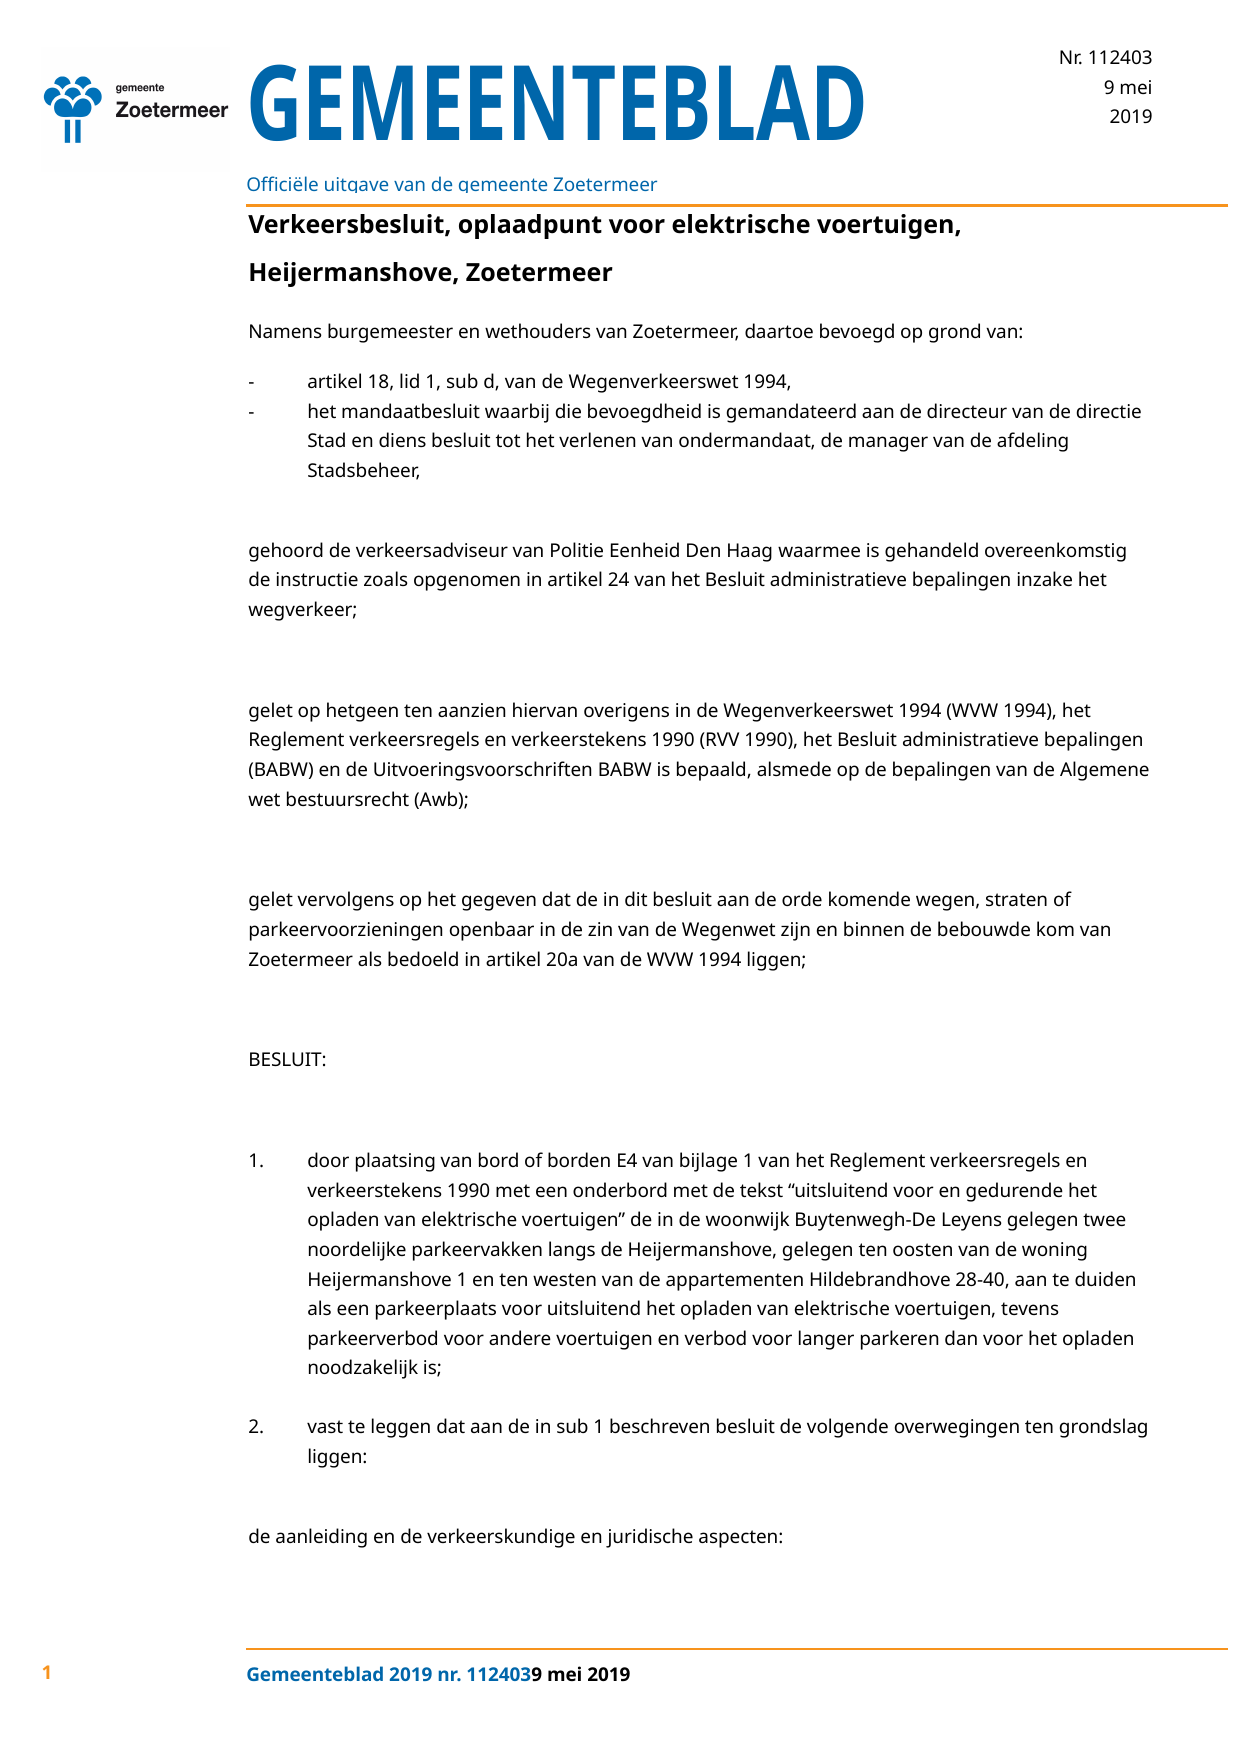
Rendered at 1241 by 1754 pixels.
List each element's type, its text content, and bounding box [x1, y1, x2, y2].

text gehoord de verkeersadviseur van Politie Eenheid Den Haag waarmee is gehandeld overeenkomstig de instructie zoals opgenomen in artikel 24 van het Besluit administratieve bepalingen inzake het wegverkeer; [248, 537, 1152, 622]
picture [41, 47, 231, 172]
list door plaatsing van bord of borden E4 van bijlage 1 van het Reglement verkeersregels en verkeerstekens 1990 met een onderbord met de tekst “uitsluitend voor en gedurende het opladen van elektrische voertuigen” de in de woonwijk Buytenwegh-De Leyens gelegen twee noordelijke parkeervakken langs de Heijermanshove, gelegen ten oosten van de woning Heijermanshove 1 en ten westen van de appartementen Hildebrandhove 28-40, aan te duiden als een parkeerplaats voor uitsluitend het opladen van elektrische voertuigen, tevens parkeerverbod voor andere voertuigen en verbod voor langer parkeren dan voor het opladen noodzakelijk is; [248, 1147, 1152, 1380]
text Namens burgemeester en wethouders van Zoetermeer, daartoe bevoegd op grond van: [248, 318, 1152, 344]
list vast te leggen dat aan de in sub 1 beschreven besluit de volgende overwegingen ten grondslag liggen: [248, 1414, 1152, 1469]
text gelet op hetgeen ten aanzien hiervan overigens in de Wegenverkeerswet 1994 (WVW 1994), het Reglement verkeersregels en verkeerstekens 1990 (RVV 1990), het Besluit administratieve bepalingen (BABW) en de Uitvoeringsvoorschriften BABW is bepaald, alsmede op de bepalingen van de Algemene wet bestuursrecht (Awb); [248, 697, 1152, 812]
text de aanleiding en de verkeerskundige en juridische aspecten: [248, 1523, 1152, 1549]
text gelet vervolgens op het gegeven dat de in dit besluit aan de orde komende wegen, straten of parkeervoorzieningen openbaar in de zin van de Wegenwet zijn en binnen de bebouwde kom van Zoetermeer als bedoeld in artikel 20a van de WVW 1994 liggen; [248, 887, 1152, 972]
text Verkeersbesluit, oplaadpunt voor elektrische voertuigen, Heijermanshove, Zoetermeer [248, 207, 1152, 288]
list het mandaatbesluit waarbij die bevoegdheid is gemandateerd aan de directeur van de directie Stad en diens besluit tot het verlenen van ondermandaat, de manager van de afdeling Stadsbeheer, [248, 398, 1152, 483]
list artikel 18, lid 1, sub d, van de Wegenverkeerswet 1994, [248, 368, 1152, 394]
text BESLUIT: [248, 1047, 1152, 1072]
